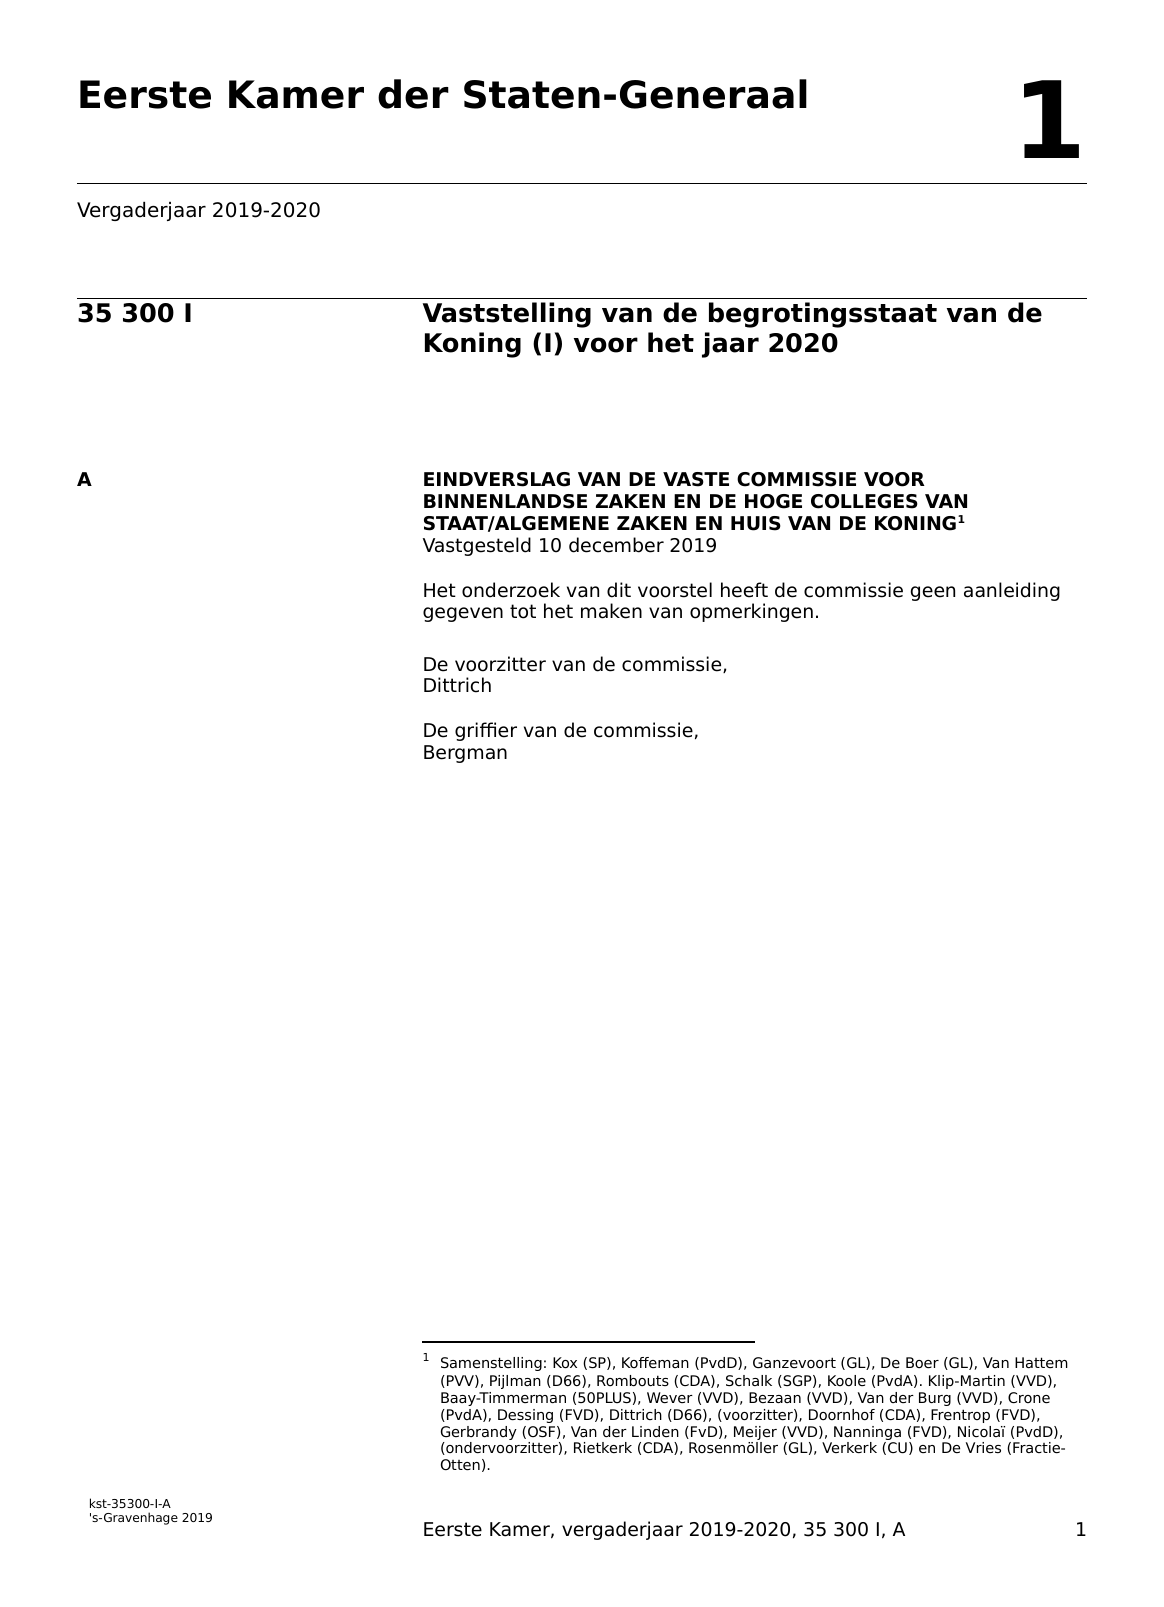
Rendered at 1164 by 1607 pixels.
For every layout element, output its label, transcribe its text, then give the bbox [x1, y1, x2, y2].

subtitle A EINDVERSLAG VAN DE VASTE COMMISSIE VOOR BINNENLANDSE ZAKEN EN DE HOGE COLLEGES VAN STAAT/ALGEMENE ZAKEN EN HUIS VAN DE KONING [77, 469, 1087, 535]
text kst-35300-I-A [88, 1497, 323, 1511]
text De voorzitter van de commissie, Dittrich [422, 653, 1087, 697]
table_header Eerste Kamer der Staten-Generaal [77, 59, 886, 183]
text 's-Gravenhage 2019 [88, 1511, 323, 1525]
text Het onderzoek van dit voorstel heeft de commissie geen aanleiding gegeven tot het maken van opmerkingen. [422, 579, 1087, 623]
text Vastgesteld 10 december 2019 [422, 535, 1087, 557]
subtitle 35 300 I Vaststelling van de begrotingsstaat van de Koning (I) voor het jaar 2020 [77, 299, 1087, 358]
text Samenstelling: Kox (SP), Koffeman (PvdD), Ganzevoort (GL), De Boer (GL), Van Hattem (PVV), Pijlman (D66), Rombouts (CDA), Schalk (SGP), Koole (PvdA). Klip-Martin (VVD), Baay-Timmerman (50PLUS), Wever (VVD), Bezaan (VVD), Van der Burg (VVD), Crone (PvdA), Dessing (FVD), Dittrich (D66), (voorzitter), Doornhof (CDA), Frentrop (FVD), Gerbrandy (OSF), Van der Linden (FvD), Meijer (VVD), Nanninga (FVD), Nicolaï (PvdD), (ondervoorzitter), Rietkerk (CDA), Rosenmöller (GL), Verkerk (CU) en De Vries (Fractie-Otten). [422, 1351, 1087, 1474]
table_header 1 [886, 59, 1087, 183]
text De griffier van de commissie, Bergman [422, 719, 1087, 763]
table_cell Vergaderjaar 2019-2020 [77, 184, 1087, 298]
